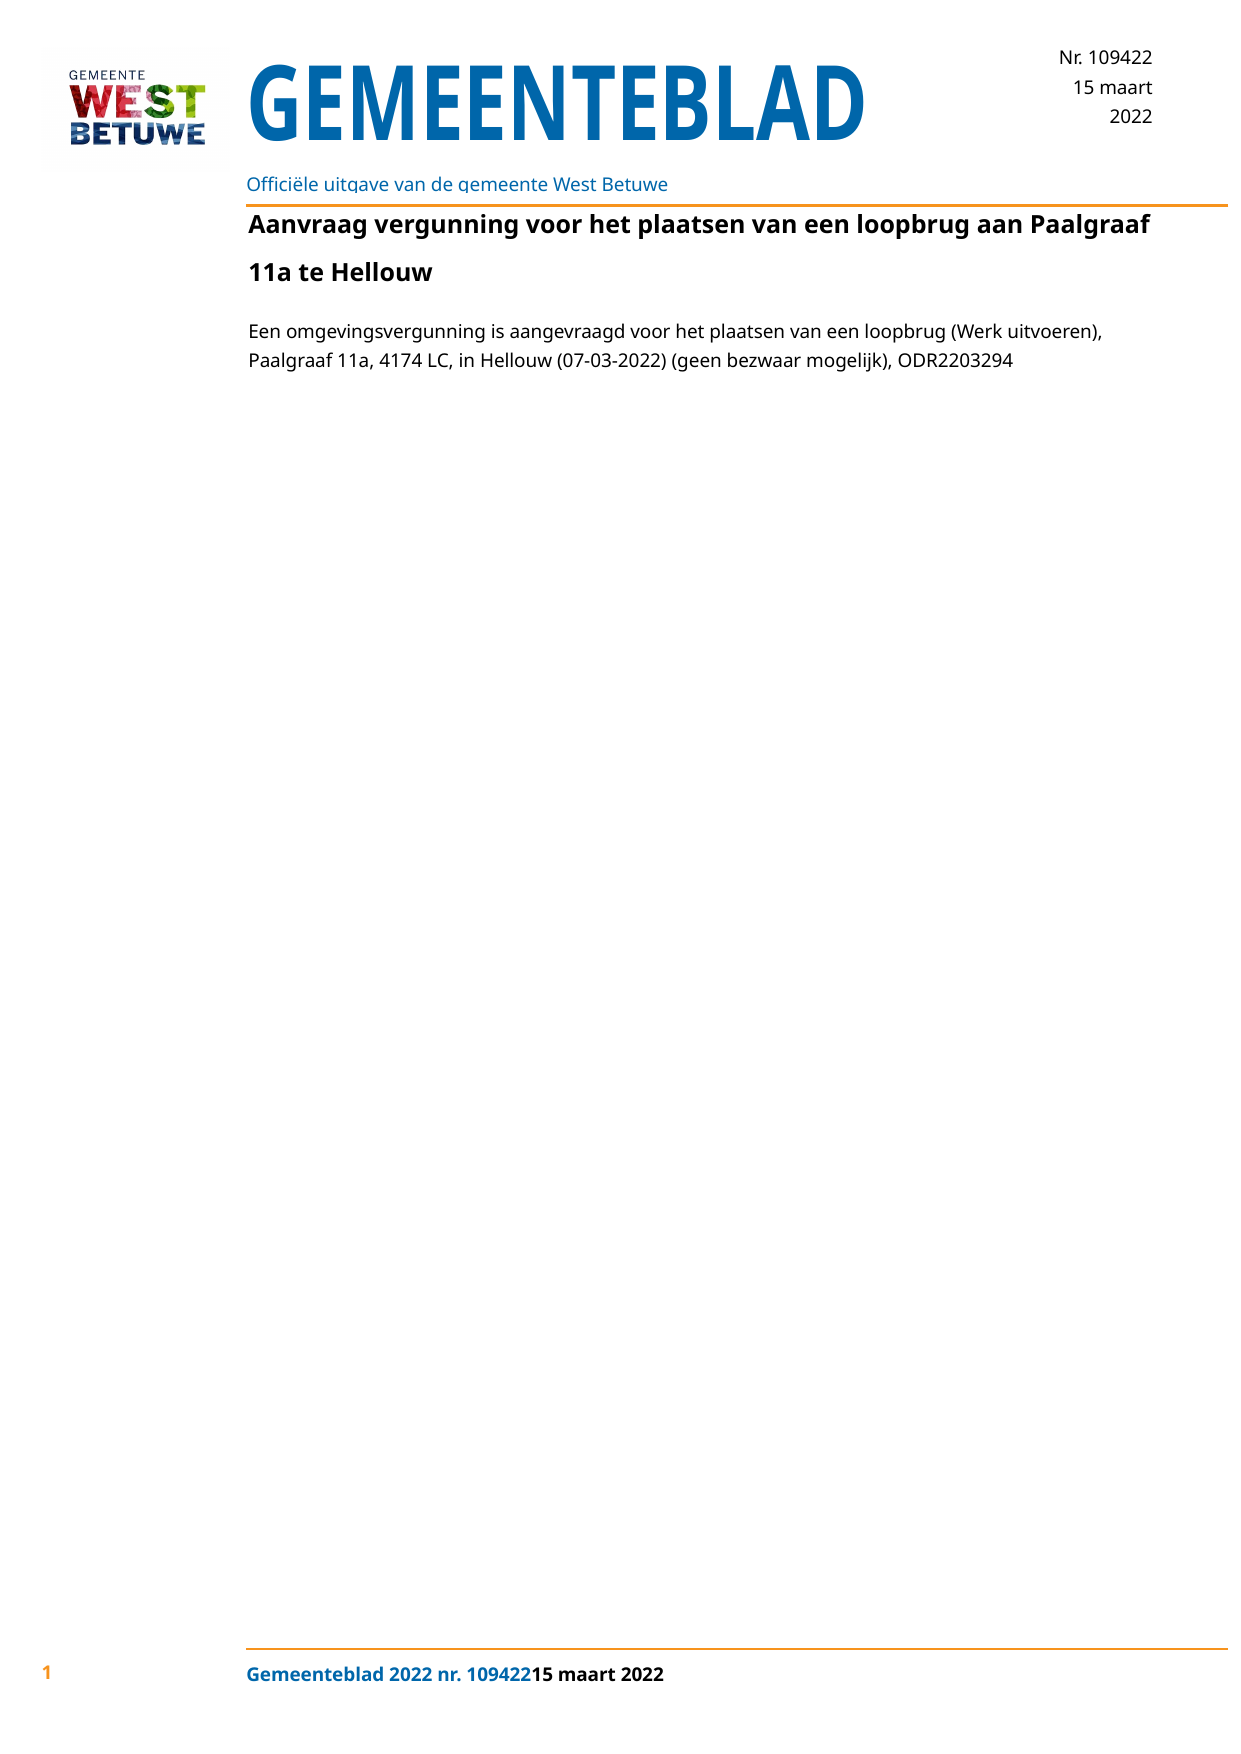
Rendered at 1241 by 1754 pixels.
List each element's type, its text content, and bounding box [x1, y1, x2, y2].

text Een omgevingsvergunning is aangevraagd voor het plaatsen van een loopbrug (Werk uitvoeren), Paalgraaf 11a, 4174 LC, in Hellouw (07-03-2022) (geen bezwaar mogelijk), ODR2203294 [248, 318, 1152, 373]
picture [41, 47, 231, 172]
text Aanvraag vergunning voor het plaatsen van een loopbrug aan Paalgraaf 11a te Hellouw [248, 207, 1152, 288]
